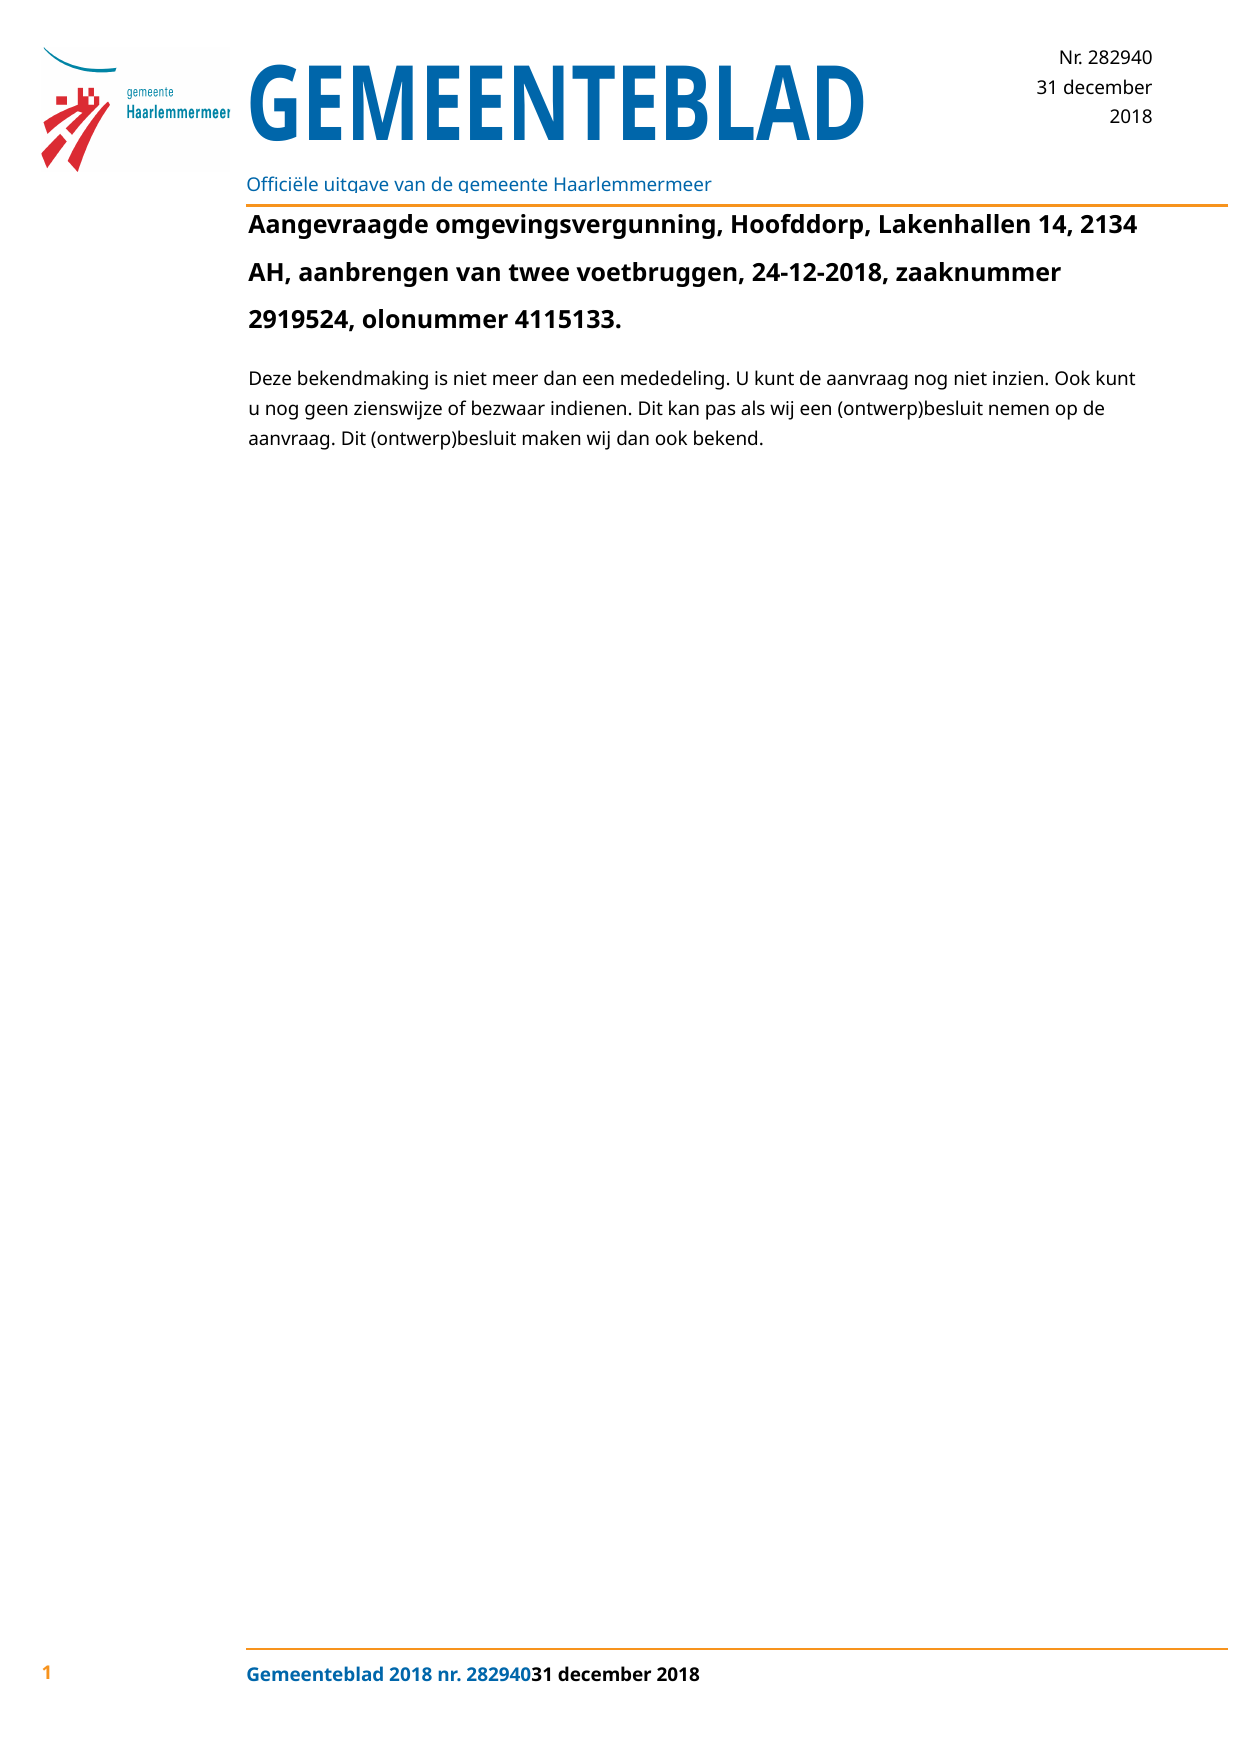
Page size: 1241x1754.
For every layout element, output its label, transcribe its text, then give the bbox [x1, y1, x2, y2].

text Deze bekendmaking is niet meer dan een mededeling. U kunt de aanvraag nog niet inzien. Ook kunt u nog geen zienswijze of bezwaar indienen. Dit kan pas als wij een (ontwerp)besluit nemen op de aanvraag. Dit (ontwerp)besluit maken wij dan ook bekend. [248, 366, 1152, 450]
picture [41, 47, 231, 172]
text Aangevraagde omgevingsvergunning, Hoofddorp, Lakenhallen 14, 2134 AH, aanbrengen van twee voetbruggen, 24-12-2018, zaaknummer 2919524, olonummer 4115133. [248, 207, 1152, 336]
